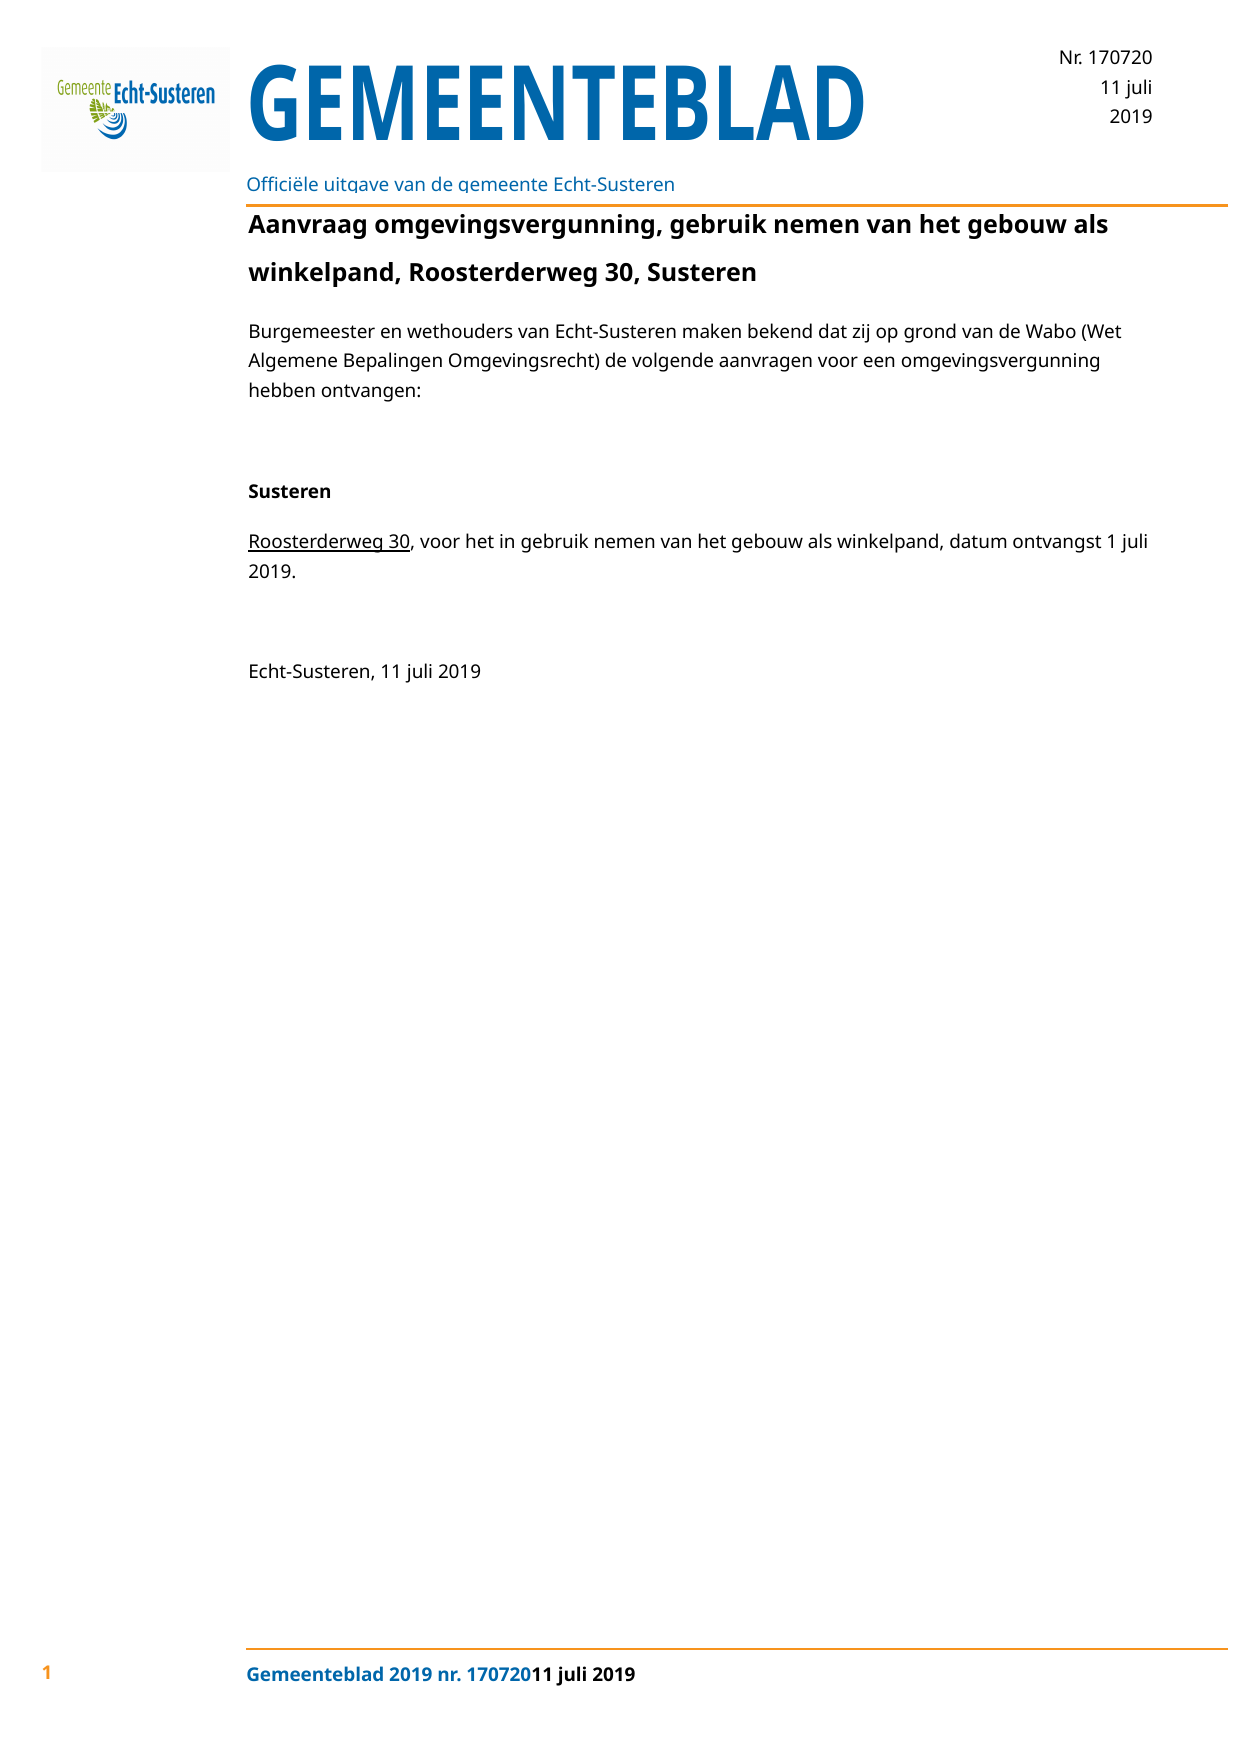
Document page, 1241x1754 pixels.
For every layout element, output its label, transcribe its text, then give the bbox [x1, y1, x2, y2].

picture [41, 47, 231, 172]
text Aanvraag omgevingsvergunning, gebruik nemen van het gebouw als winkelpand, Roosterderweg 30, Susteren [248, 207, 1152, 288]
text Roosterderweg 30, voor het in gebruik nemen van het gebouw als winkelpand, datum ontvangst 1 juli 2019. [248, 528, 1152, 584]
text Susteren [248, 478, 1152, 504]
text Echt-Susteren, 11 juli 2019 [248, 659, 1152, 684]
text Burgemeester en wethouders van Echt-Susteren maken bekend dat zij op grond van de Wabo (Wet Algemene Bepalingen Omgevingsrecht) de volgende aanvragen voor een omgevingsvergunning hebben ontvangen: [248, 318, 1152, 403]
